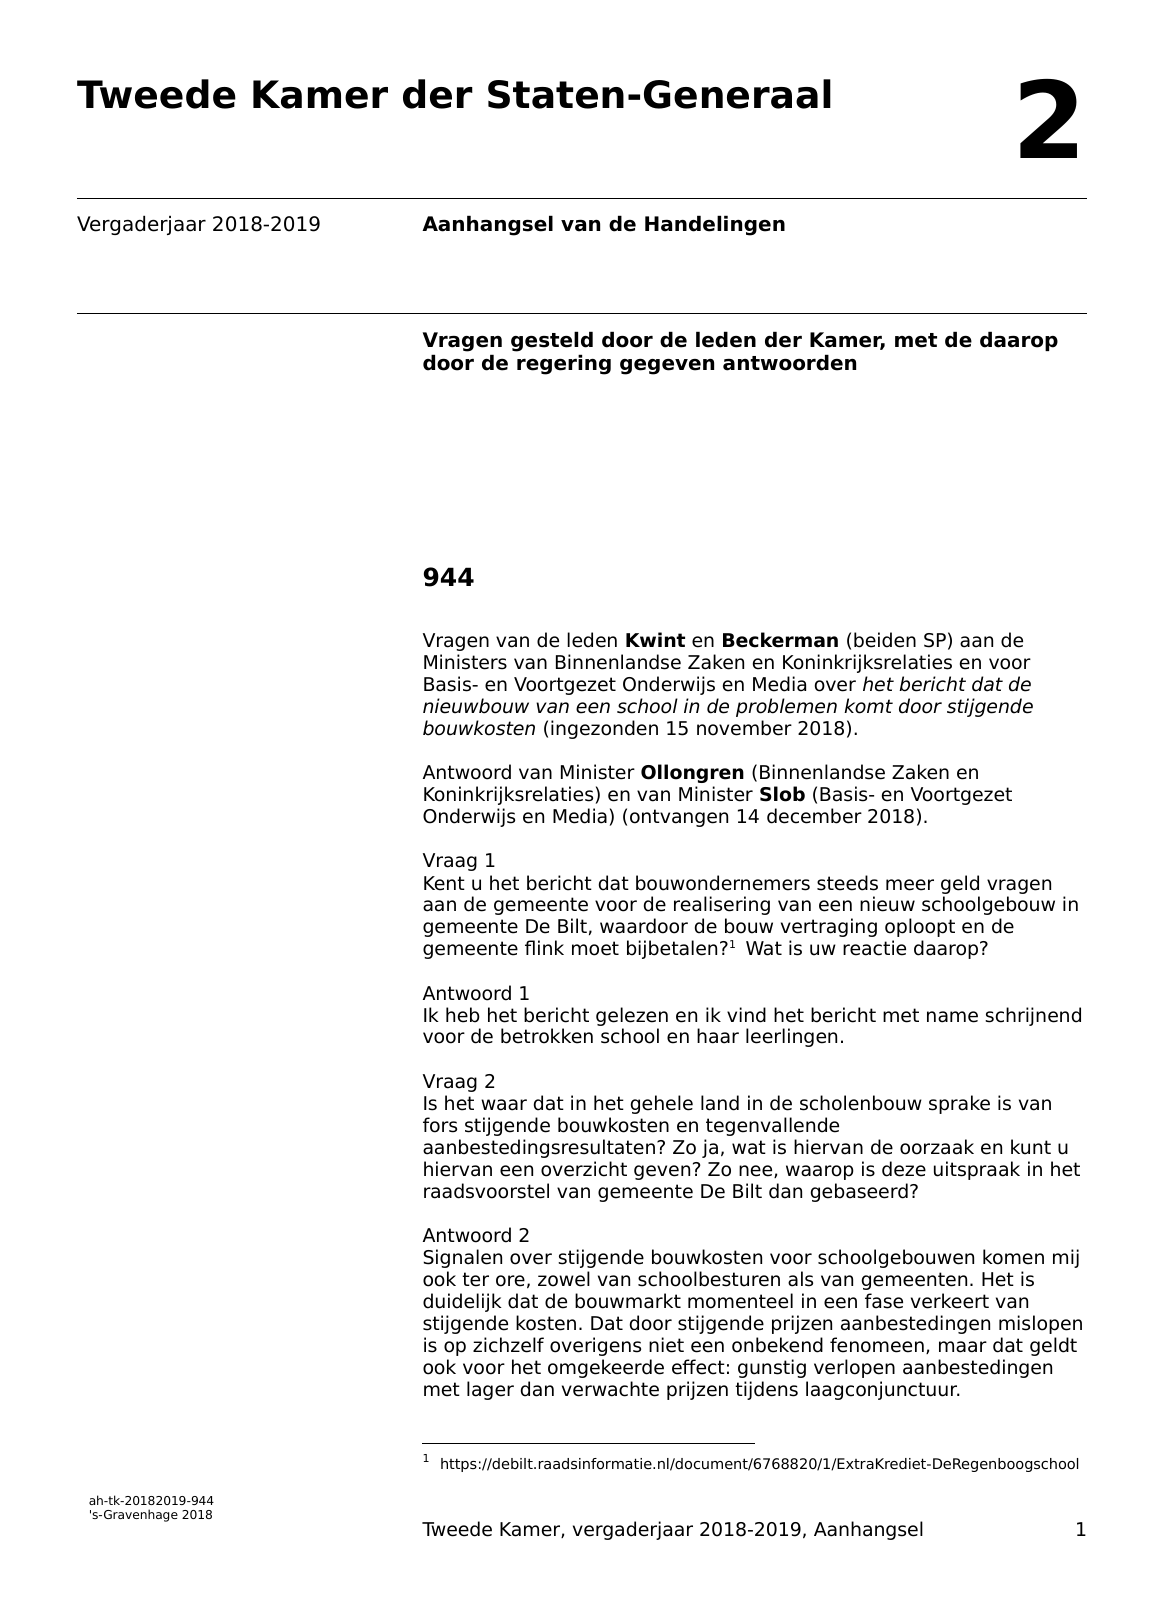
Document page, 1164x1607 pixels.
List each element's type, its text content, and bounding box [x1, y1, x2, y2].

table_header Tweede Kamer der Staten-Generaal [77, 59, 886, 198]
text Signalen over stijgende bouwkosten voor schoolgebouwen komen mij ook ter ore, zowel van schoolbesturen als van gemeenten. Het is duidelijk dat de bouwmarkt momenteel in een fase verkeert van stijgende kosten. Dat door stijgende prijzen aanbestedingen mislopen is op zichzelf overigens niet een onbekend fenomeen, maar dat geldt ook voor het omgekeerde effect: gunstig verlopen aanbestedingen met lager dan verwachte prijzen tijdens laagconjunctuur. [422, 1247, 1087, 1401]
text Vragen van de leden Kwint en Beckerman (beiden SP) aan de Ministers van Binnenlandse Zaken en Koninkrijksrelaties en voor Basis- en Voortgezet Onderwijs en Media over het bericht dat de nieuwbouw van een school in de problemen komt door stijgende bouwkosten (ingezonden 15 november 2018). [422, 630, 1087, 740]
table_header 2 [886, 59, 1087, 198]
table_cell Vergaderjaar 2018-2019 [77, 199, 422, 313]
text Antwoord van Minister Ollongren (Binnenlandse Zaken en Koninkrijksrelaties) en van Minister Slob (Basis- en Voortgezet Onderwijs en Media) (ontvangen 14 december 2018). [422, 762, 1087, 828]
table_cell Aanhangsel van de Handelingen [422, 199, 1087, 313]
text 's-Gravenhage 2018 [88, 1508, 323, 1522]
table_cell [77, 314, 422, 375]
text ah-tk-20182019-944 [88, 1494, 323, 1508]
text Ik heb het bericht gelezen en ik vind het bericht met name schrijnend voor de betrokken school en haar leerlingen. [422, 1004, 1087, 1048]
text Vraag 1 [422, 850, 1087, 872]
text Kent u het bericht dat bouwondernemers steeds meer geld vragen aan de gemeente voor de realisering van een nieuw schoolgebouw in gemeente De Bilt, waardoor de bouw vertraging oploopt en de gemeente flink moet bijbetalen? Wat is uw reactie daarop? [422, 872, 1087, 960]
text Antwoord 2 [422, 1225, 1087, 1247]
text https://debilt.raadsinformatie.nl/document/6768820/1/ExtraKrediet-DeRegenboogschool [422, 1452, 1087, 1474]
table_cell Vragen gesteld door de leden der Kamer, met de daarop door de regering gegeven antwoorden [422, 314, 1087, 375]
text Vraag 2 [422, 1071, 1087, 1093]
text Antwoord 1 [422, 982, 1087, 1004]
text 944 [422, 563, 1087, 592]
text Is het waar dat in het gehele land in de scholenbouw sprake is van fors stijgende bouwkosten en tegenvallende aanbestedingsresultaten? Zo ja, wat is hiervan de oorzaak en kunt u hiervan een overzicht geven? Zo nee, waarop is deze uitspraak in het raadsvoorstel van gemeente De Bilt dan gebaseerd? [422, 1093, 1087, 1202]
